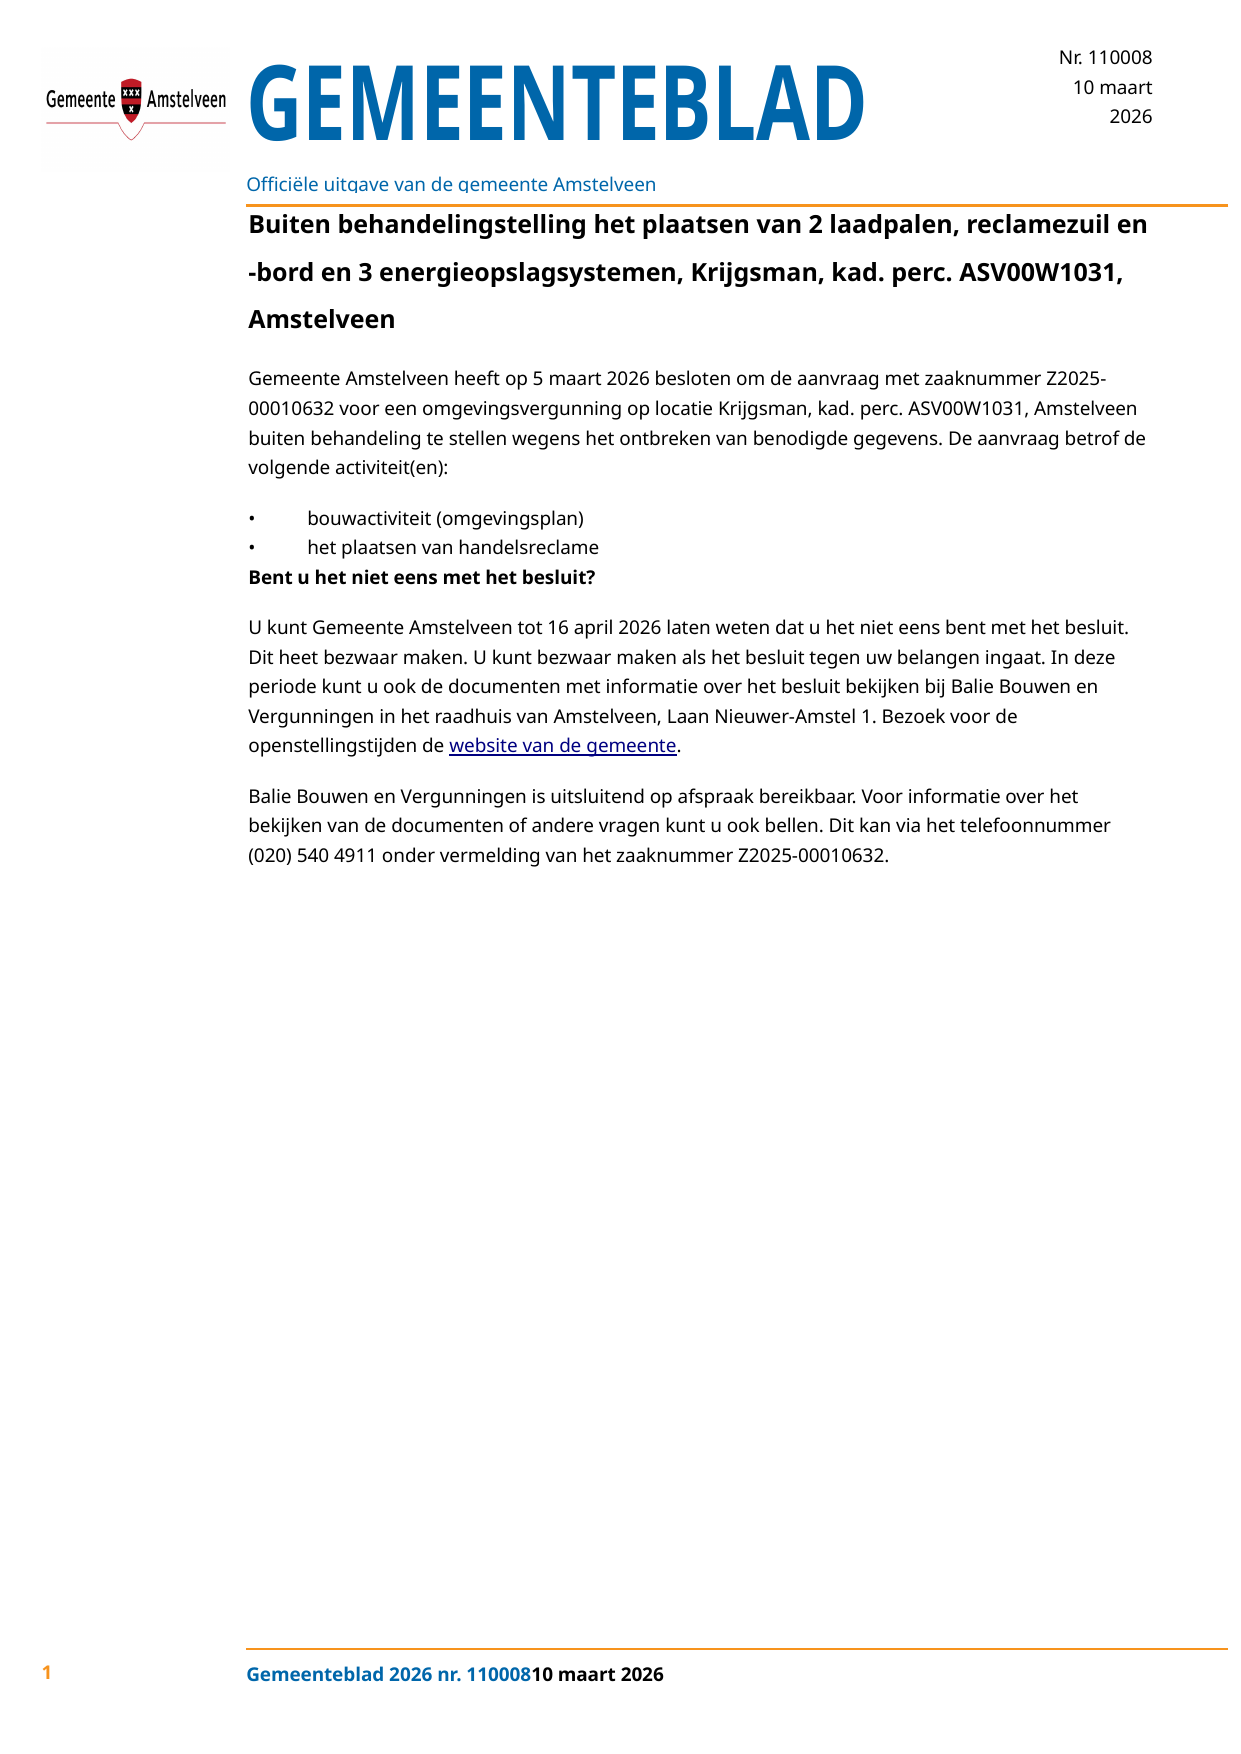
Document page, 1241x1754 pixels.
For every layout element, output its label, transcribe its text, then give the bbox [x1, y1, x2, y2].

text Bent u het niet eens met het besluit? [248, 564, 1152, 589]
list bouwactiviteit (omgevingsplan) [248, 505, 1152, 530]
list het plaatsen van handelsreclame [248, 534, 1152, 560]
picture [41, 47, 231, 172]
text U kunt Gemeente Amstelveen tot 16 april 2026 laten weten dat u het niet eens bent met het besluit. Dit heet bezwaar maken. U kunt bezwaar maken als het besluit tegen uw belangen ingaat. In deze periode kunt u ook de documenten met informatie over het besluit bekijken bij Balie Bouwen en Vergunningen in het raadhuis van Amstelveen, Laan Nieuwer-Amstel 1. Bezoek voor de openstellingstijden de website van de gemeente. [248, 614, 1152, 758]
text Buiten behandelingstelling het plaatsen van 2 laadpalen, reclamezuil en -bord en 3 energieopslagsystemen, Krijgsman, kad. perc. ASV00W1031, Amstelveen [248, 207, 1152, 336]
text Balie Bouwen en Vergunningen is uitsluitend op afspraak bereikbaar. Voor informatie over het bekijken van de documenten of andere vragen kunt u ook bellen. Dit kan via het telefoonnummer (020) 540 4911 onder vermelding van het zaaknummer Z2025-00010632. [248, 783, 1152, 868]
text Gemeente Amstelveen heeft op 5 maart 2026 besloten om de aanvraag met zaaknummer Z2025-00010632 voor een omgevingsvergunning op locatie Krijgsman, kad. perc. ASV00W1031, Amstelveen buiten behandeling te stellen wegens het ontbreken van benodigde gegevens. De aanvraag betrof de volgende activiteit(en): [248, 366, 1152, 480]
